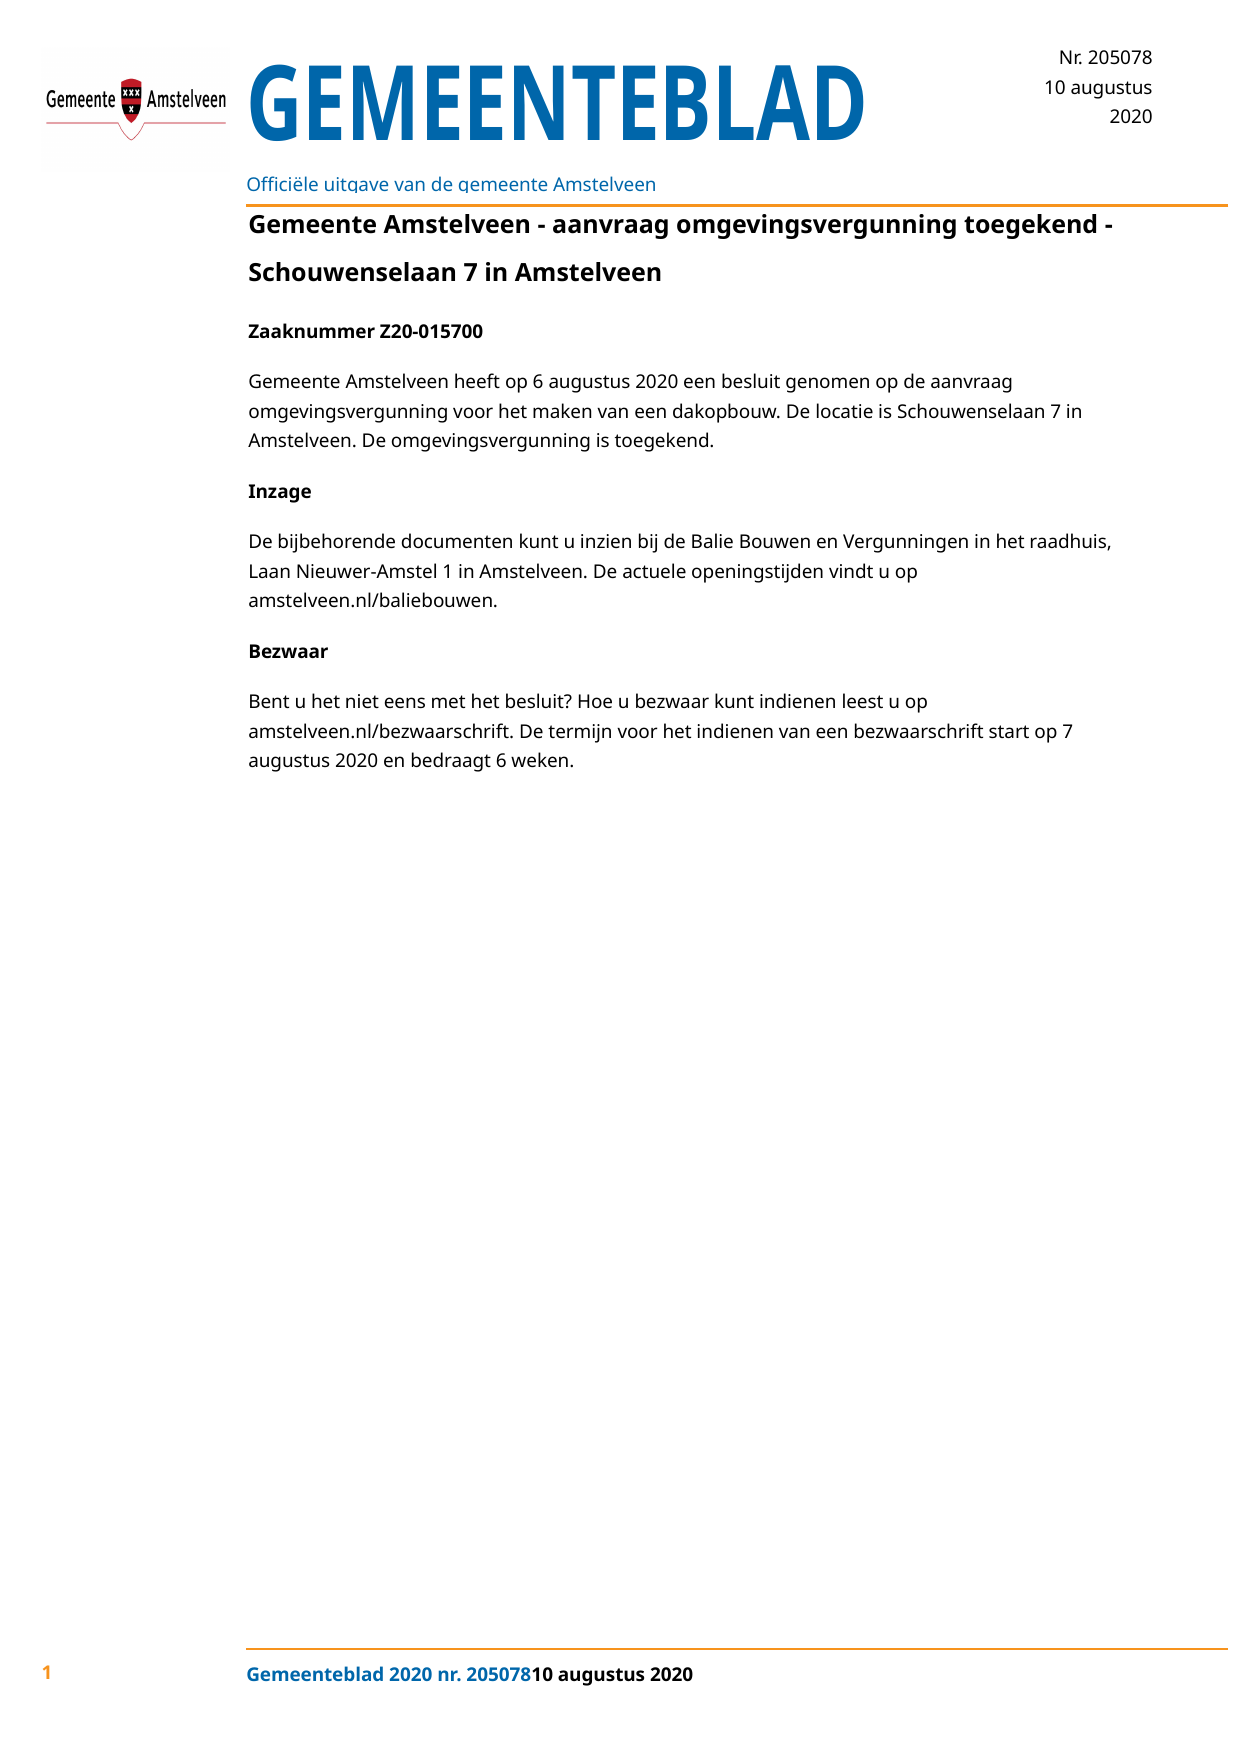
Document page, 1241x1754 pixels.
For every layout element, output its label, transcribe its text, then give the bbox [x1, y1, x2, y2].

text Gemeente Amstelveen heeft op 6 augustus 2020 een besluit genomen op de aanvraag omgevingsvergunning voor het maken van een dakopbouw. De locatie is Schouwenselaan 7 in Amstelveen. De omgevingsvergunning is toegekend. [248, 368, 1152, 453]
text Bent u het niet eens met het besluit? Hoe u bezwaar kunt indienen leest u op amstelveen.nl/bezwaarschrift. De termijn voor het indienen van een bezwaarschrift start op 7 augustus 2020 en bedraagt 6 weken. [248, 688, 1152, 773]
text Inzage [248, 478, 1152, 504]
text De bijbehorende documenten kunt u inzien bij de Balie Bouwen en Vergunningen in het raadhuis, Laan Nieuwer-Amstel 1 in Amstelveen. De actuele openingstijden vindt u op amstelveen.nl/baliebouwen. [248, 528, 1152, 613]
text Bezwaar [248, 638, 1152, 664]
picture [41, 47, 231, 172]
text Gemeente Amstelveen - aanvraag omgevingsvergunning toegekend - Schouwenselaan 7 in Amstelveen [248, 207, 1152, 288]
text Zaaknummer Z20-015700 [248, 318, 1152, 344]
